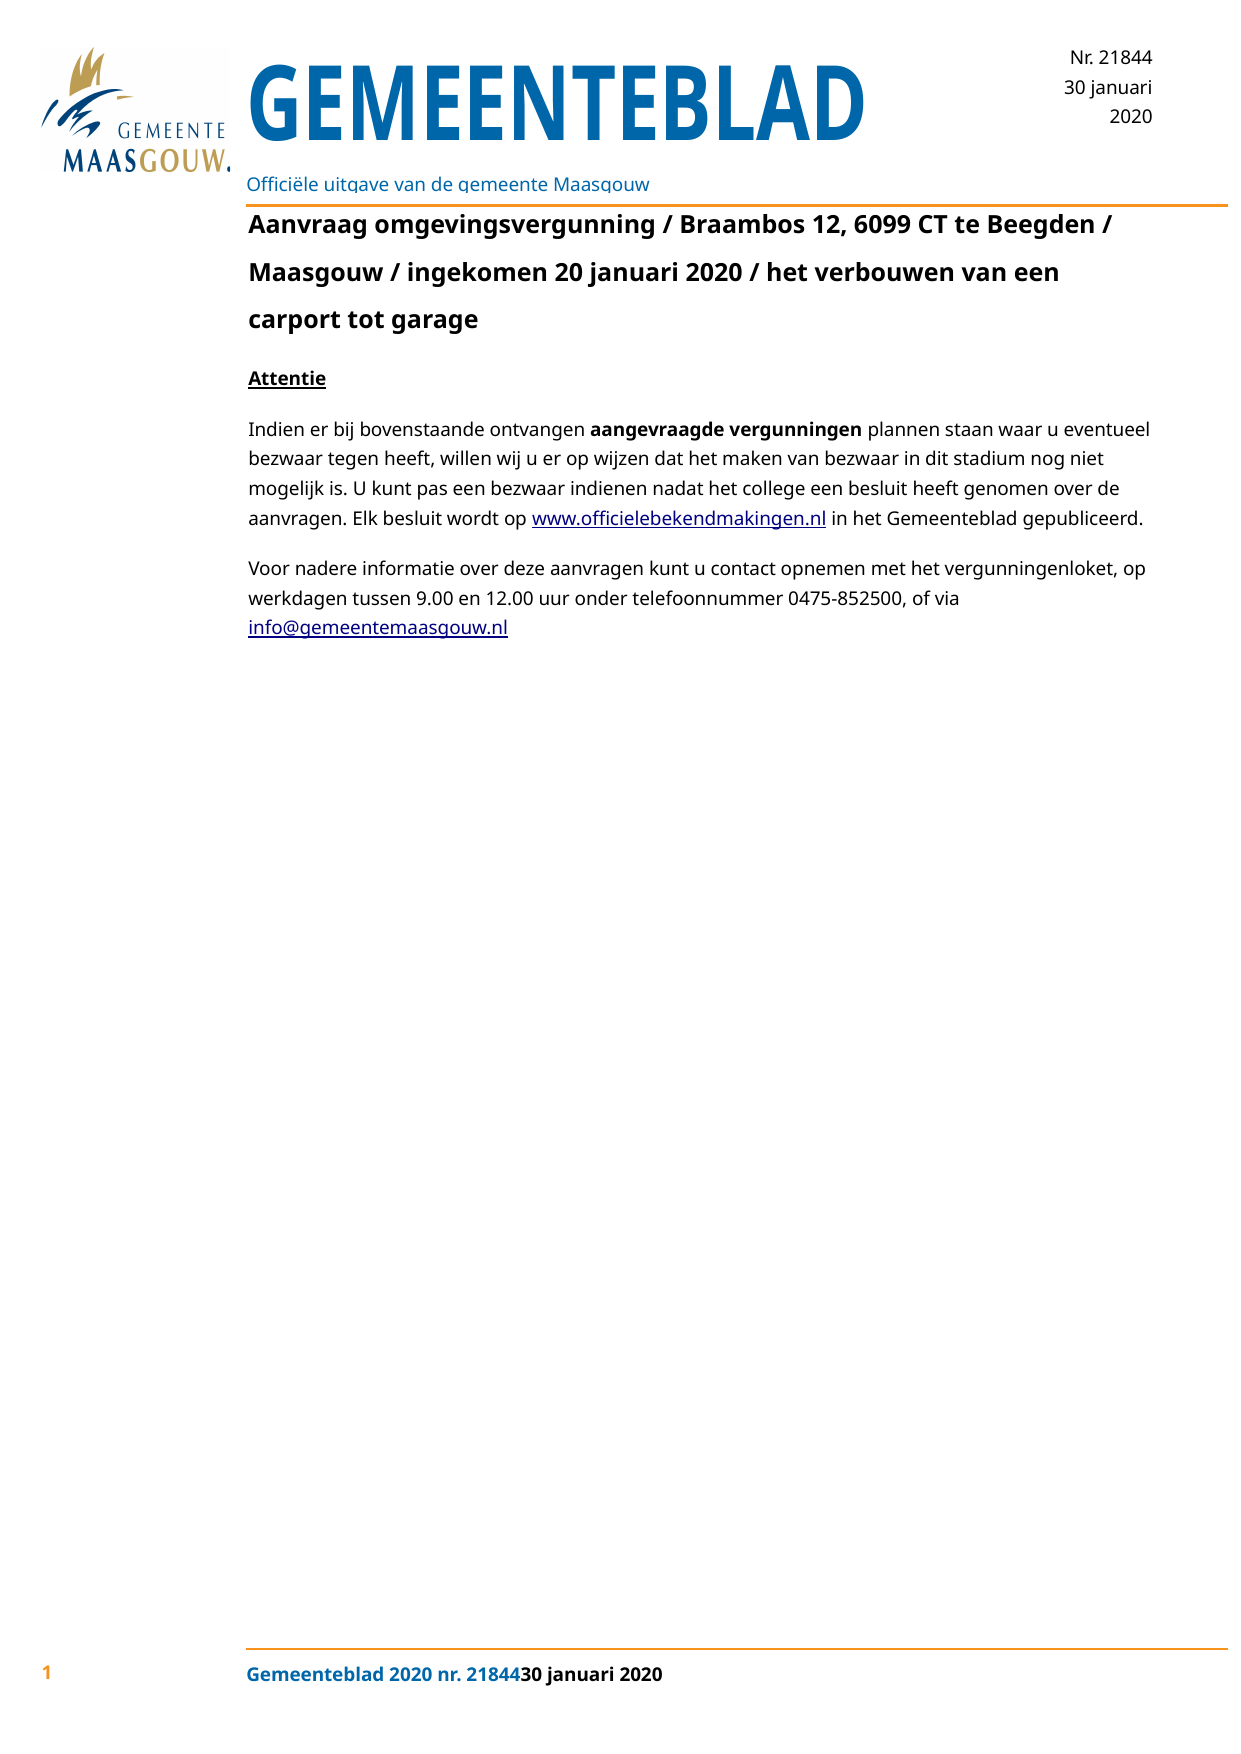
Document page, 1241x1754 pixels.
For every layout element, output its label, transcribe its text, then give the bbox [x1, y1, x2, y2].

text Aanvraag omgevingsvergunning / Braambos 12, 6099 CT te Beegden / Maasgouw / ingekomen 20 januari 2020 / het verbouwen van een carport tot garage [248, 207, 1152, 336]
picture [41, 47, 231, 172]
text Voor nadere informatie over deze aanvragen kunt u contact opnemen met het vergunningenloket, op werkdagen tussen 9.00 en 12.00 uur onder telefoonnummer 0475-852500, of via info@gemeentemaasgouw.nl [248, 555, 1152, 640]
text Attentie [248, 366, 1152, 391]
text Indien er bij bovenstaande ontvangen aangevraagde vergunningen plannen staan waar u eventueel bezwaar tegen heeft, willen wij u er op wijzen dat het maken van bezwaar in dit stadium nog niet mogelijk is. U kunt pas een bezwaar indienen nadat het college een besluit heeft genomen over de aanvragen. Elk besluit wordt op www.officielebekendmakingen.nl in het Gemeenteblad gepubliceerd. [248, 416, 1152, 530]
